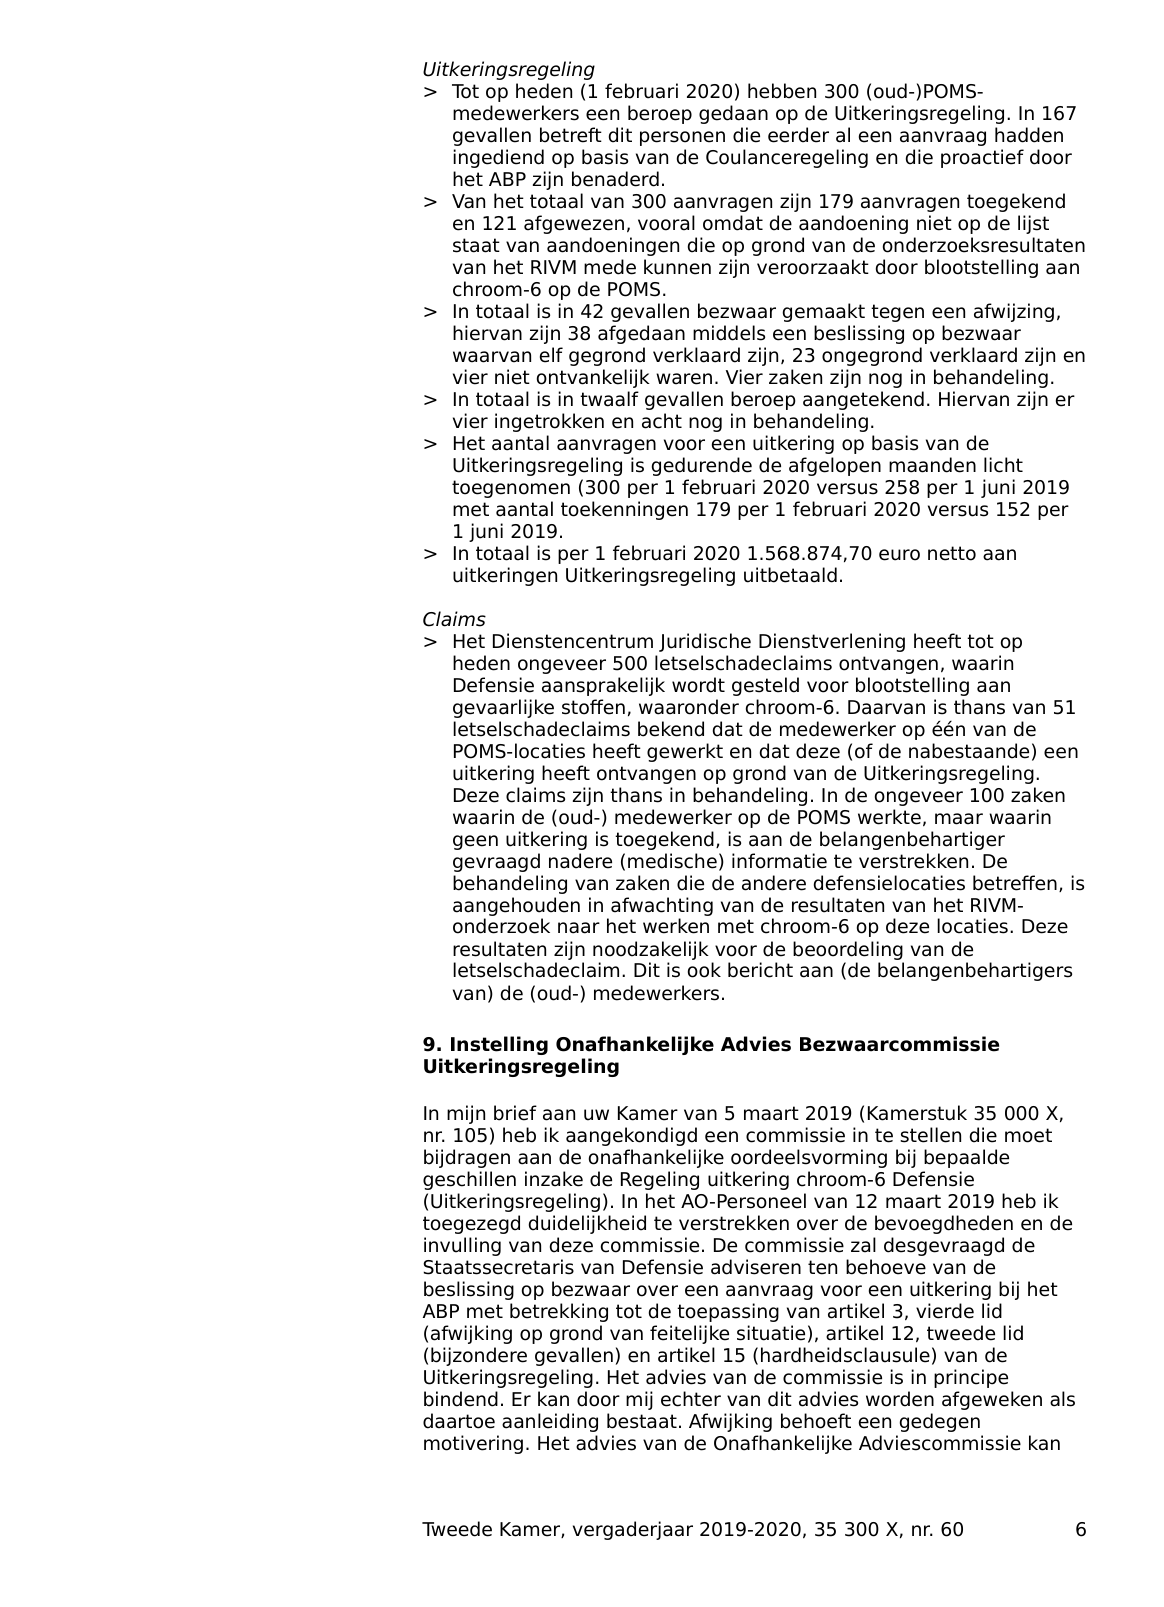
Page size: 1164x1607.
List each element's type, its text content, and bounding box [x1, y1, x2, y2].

text > In totaal is per 1 februari 2020 1.568.874,70 euro netto aan uitkeringen Uitkeringsregeling uitbetaald. [422, 543, 1087, 587]
subtitle Uitkeringsregeling [422, 59, 1087, 81]
text > Van het totaal van 300 aanvragen zijn 179 aanvragen toegekend en 121 afgewezen, vooral omdat de aandoening niet op de lijst staat van aandoeningen die op grond van de onderzoeksresultaten van het RIVM mede kunnen zijn veroorzaakt door blootstelling aan chroom-6 op de POMS. [422, 191, 1087, 301]
text In mijn brief aan uw Kamer van 5 maart 2019 (Kamerstuk 35 000 X, nr. 105) heb ik aangekondigd een commissie in te stellen die moet bijdragen aan de onafhankelijke oordeelsvorming bij bepaalde geschillen inzake de Regeling uitkering chroom-6 Defensie (Uitkeringsregeling). In het AO-Personeel van 12 maart 2019 heb ik toegezegd duidelijkheid te verstrekken over de bevoegdheden en de invulling van deze commissie. De commissie zal desgevraagd de Staatssecretaris van Defensie adviseren ten behoeve van de beslissing op bezwaar over een aanvraag voor een uitkering bij het ABP met betrekking tot de toepassing van artikel 3, vierde lid (afwijking op grond van feitelijke situatie), artikel 12, tweede lid (bijzondere gevallen) en artikel 15 (hardheidsclausule) van de Uitkeringsregeling. Het advies van de commissie is in principe bindend. Er kan door mij echter van dit advies worden afgeweken als daartoe aanleiding bestaat. Afwijking behoeft een gedegen motivering. Het advies van de Onafhankelijke Adviescommissie kan [422, 1103, 1087, 1455]
subtitle 9. Instelling Onafhankelijke Advies Bezwaarcommissie Uitkeringsregeling [422, 1034, 1087, 1078]
text > Het aantal aanvragen voor een uitkering op basis van de Uitkeringsregeling is gedurende de afgelopen maanden licht toegenomen (300 per 1 februari 2020 versus 258 per 1 juni 2019 met aantal toekenningen 179 per 1 februari 2020 versus 152 per 1 juni 2019. [422, 433, 1087, 543]
subtitle Claims [422, 609, 1087, 631]
text > In totaal is in twaalf gevallen beroep aangetekend. Hiervan zijn er vier ingetrokken en acht nog in behandeling. [422, 389, 1087, 433]
text > Het Dienstencentrum Juridische Dienstverlening heeft tot op heden ongeveer 500 letselschadeclaims ontvangen, waarin Defensie aansprakelijk wordt gesteld voor blootstelling aan gevaarlijke stoffen, waaronder chroom-6. Daarvan is thans van 51 letselschadeclaims bekend dat de medewerker op één van de POMS-locaties heeft gewerkt en dat deze (of de nabestaande) een uitkering heeft ontvangen op grond van de Uitkeringsregeling. Deze claims zijn thans in behandeling. In de ongeveer 100 zaken waarin de (oud-) medewerker op de POMS werkte, maar waarin geen uitkering is toegekend, is aan de belangenbehartiger gevraagd nadere (medische) informatie te verstrekken. De behandeling van zaken die de andere defensielocaties betreffen, is aangehouden in afwachting van de resultaten van het RIVM-onderzoek naar het werken met chroom-6 op deze locaties. Deze resultaten zijn noodzakelijk voor de beoordeling van de letselschadeclaim. Dit is ook bericht aan (de belangenbehartigers van) de (oud-) medewerkers. [422, 631, 1087, 1004]
text > Tot op heden (1 februari 2020) hebben 300 (oud-)POMS-medewerkers een beroep gedaan op de Uitkeringsregeling. In 167 gevallen betreft dit personen die eerder al een aanvraag hadden ingediend op basis van de Coulanceregeling en die proactief door het ABP zijn benaderd. [422, 81, 1087, 191]
text > In totaal is in 42 gevallen bezwaar gemaakt tegen een afwijzing, hiervan zijn 38 afgedaan middels een beslissing op bezwaar waarvan elf gegrond verklaard zijn, 23 ongegrond verklaard zijn en vier niet ontvankelijk waren. Vier zaken zijn nog in behandeling. [422, 301, 1087, 389]
